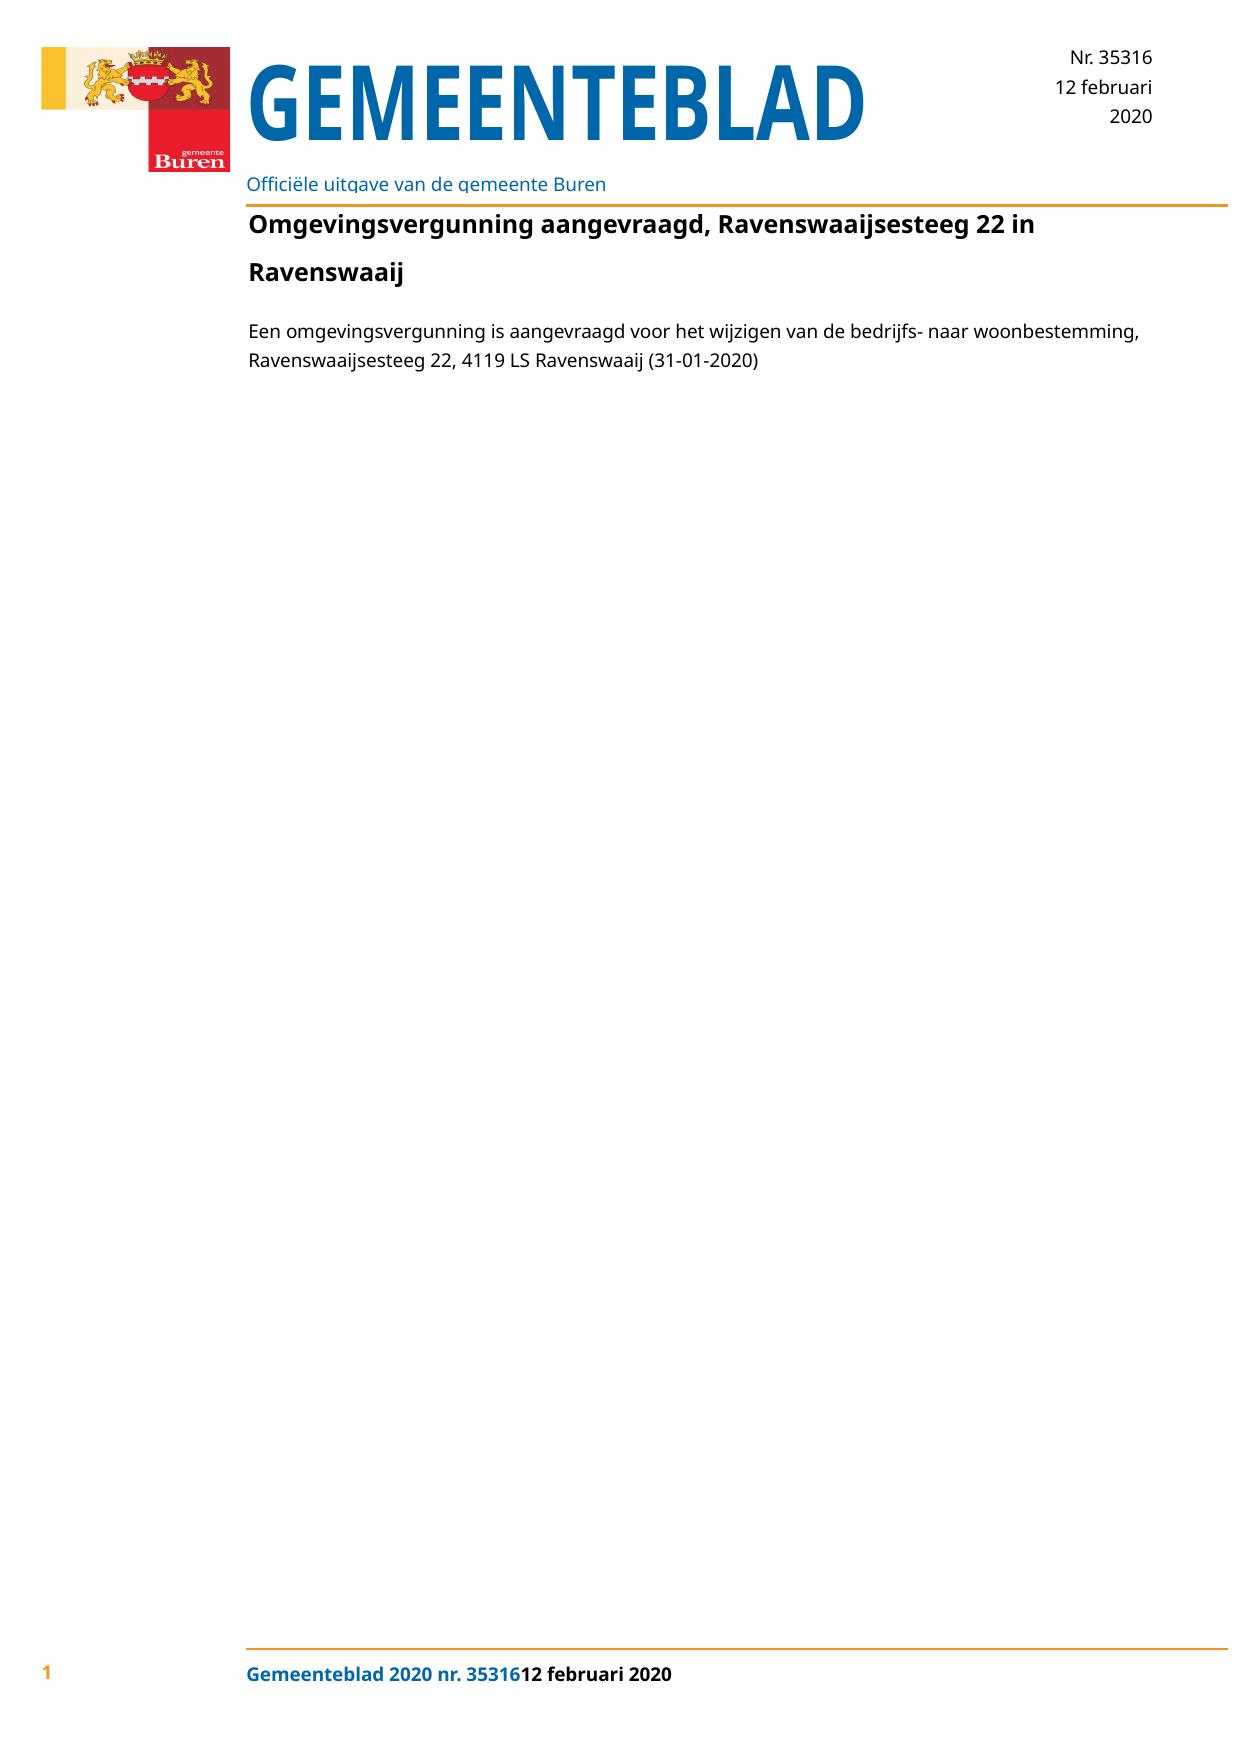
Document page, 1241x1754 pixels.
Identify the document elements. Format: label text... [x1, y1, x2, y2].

text Een omgevingsvergunning is aangevraagd voor het wijzigen van de bedrijfs- naar woonbestemming, Ravenswaaijsesteeg 22, 4119 LS Ravenswaaij (31-01-2020) [248, 318, 1152, 373]
text Omgevingsvergunning aangevraagd, Ravenswaaijsesteeg 22 in Ravenswaaij [248, 207, 1152, 288]
picture [41, 47, 231, 172]
